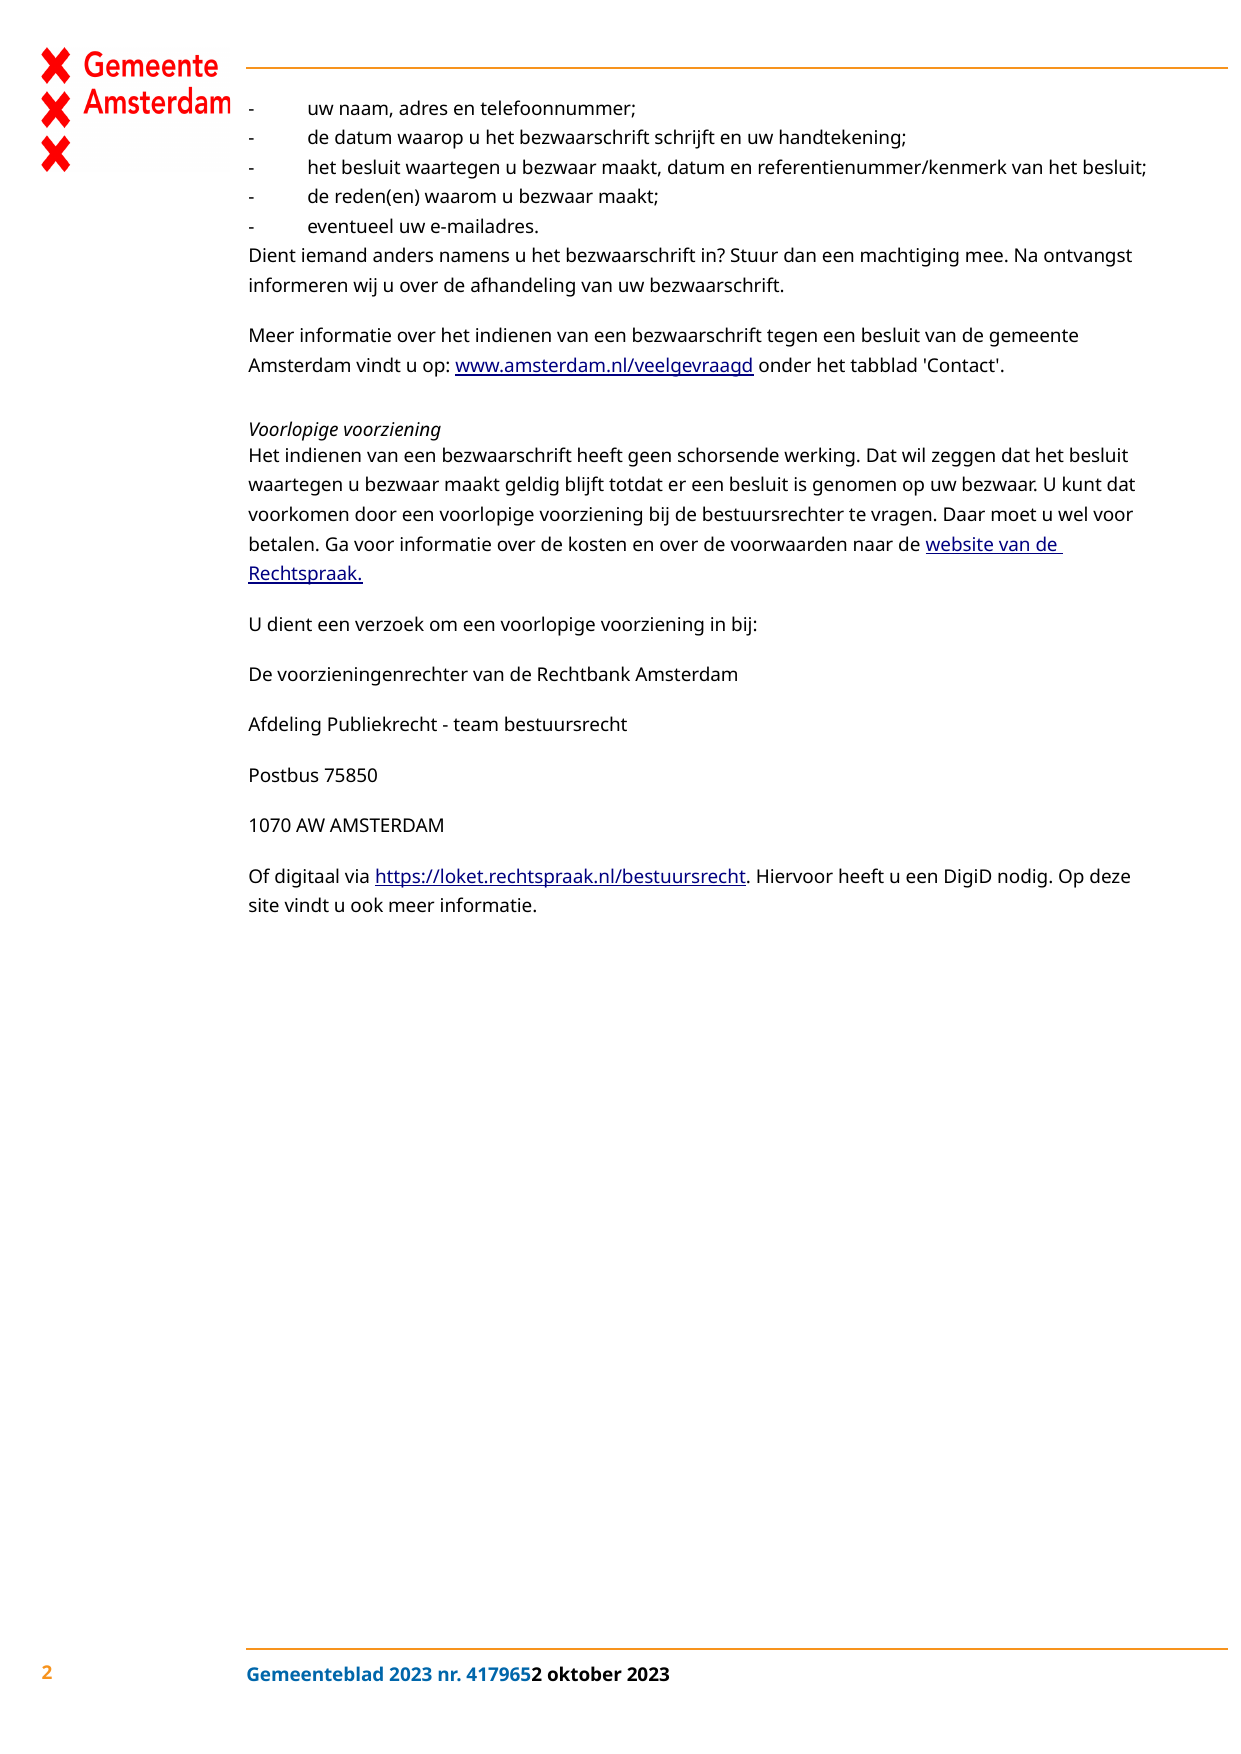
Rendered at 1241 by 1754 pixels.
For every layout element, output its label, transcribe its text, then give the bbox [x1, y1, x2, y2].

text Voorlopige voorziening [248, 416, 1152, 442]
text Meer informatie over het indienen van een bezwaarschrift tegen een besluit van de gemeente Amsterdam vindt u op: www.amsterdam.nl/veelgevraagd onder het tabblad 'Contact'. [248, 323, 1152, 378]
list uw naam, adres en telefoonnummer; [248, 95, 1152, 121]
text Het indienen van een bezwaarschrift heeft geen schorsende werking. Dat wil zeggen dat het besluit waartegen u bezwaar maakt geldig blijft totdat er een besluit is genomen op uw bezwaar. U kunt dat voorkomen door een voorlopige voorziening bij de bestuursrechter te vragen. Daar moet u wel voor betalen. Ga voor informatie over de kosten en over de voorwaarden naar de website van de Rechtspraak. [248, 442, 1152, 586]
text 1070 AW AMSTERDAM [248, 812, 1152, 838]
text Of digitaal via https://loket.rechtspraak.nl/bestuursrecht. Hiervoor heeft u een DigiD nodig. Op deze site vindt u ook meer informatie. [248, 863, 1152, 918]
list de reden(en) waarom u bezwaar maakt; [248, 183, 1152, 209]
text Dient iemand anders namens u het bezwaarschrift in? Stuur dan een machtiging mee. Na ontvangst informeren wij u over de afhandeling van uw bezwaarschrift. [248, 243, 1152, 298]
list de datum waarop u het bezwaarschrift schrijft en uw handtekening; [248, 124, 1152, 150]
list eventueel uw e-mailadres. [248, 213, 1152, 239]
text U dient een verzoek om een voorlopige voorziening in bij: [248, 611, 1152, 636]
text De voorzieningenrechter van de Rechtbank Amsterdam [248, 661, 1152, 687]
picture [41, 47, 231, 172]
text Postbus 75850 [248, 762, 1152, 788]
list het besluit waartegen u bezwaar maakt, datum en referentienummer/kenmerk van het besluit; [248, 154, 1152, 180]
text Afdeling Publiekrecht - team bestuursrecht [248, 712, 1152, 737]
